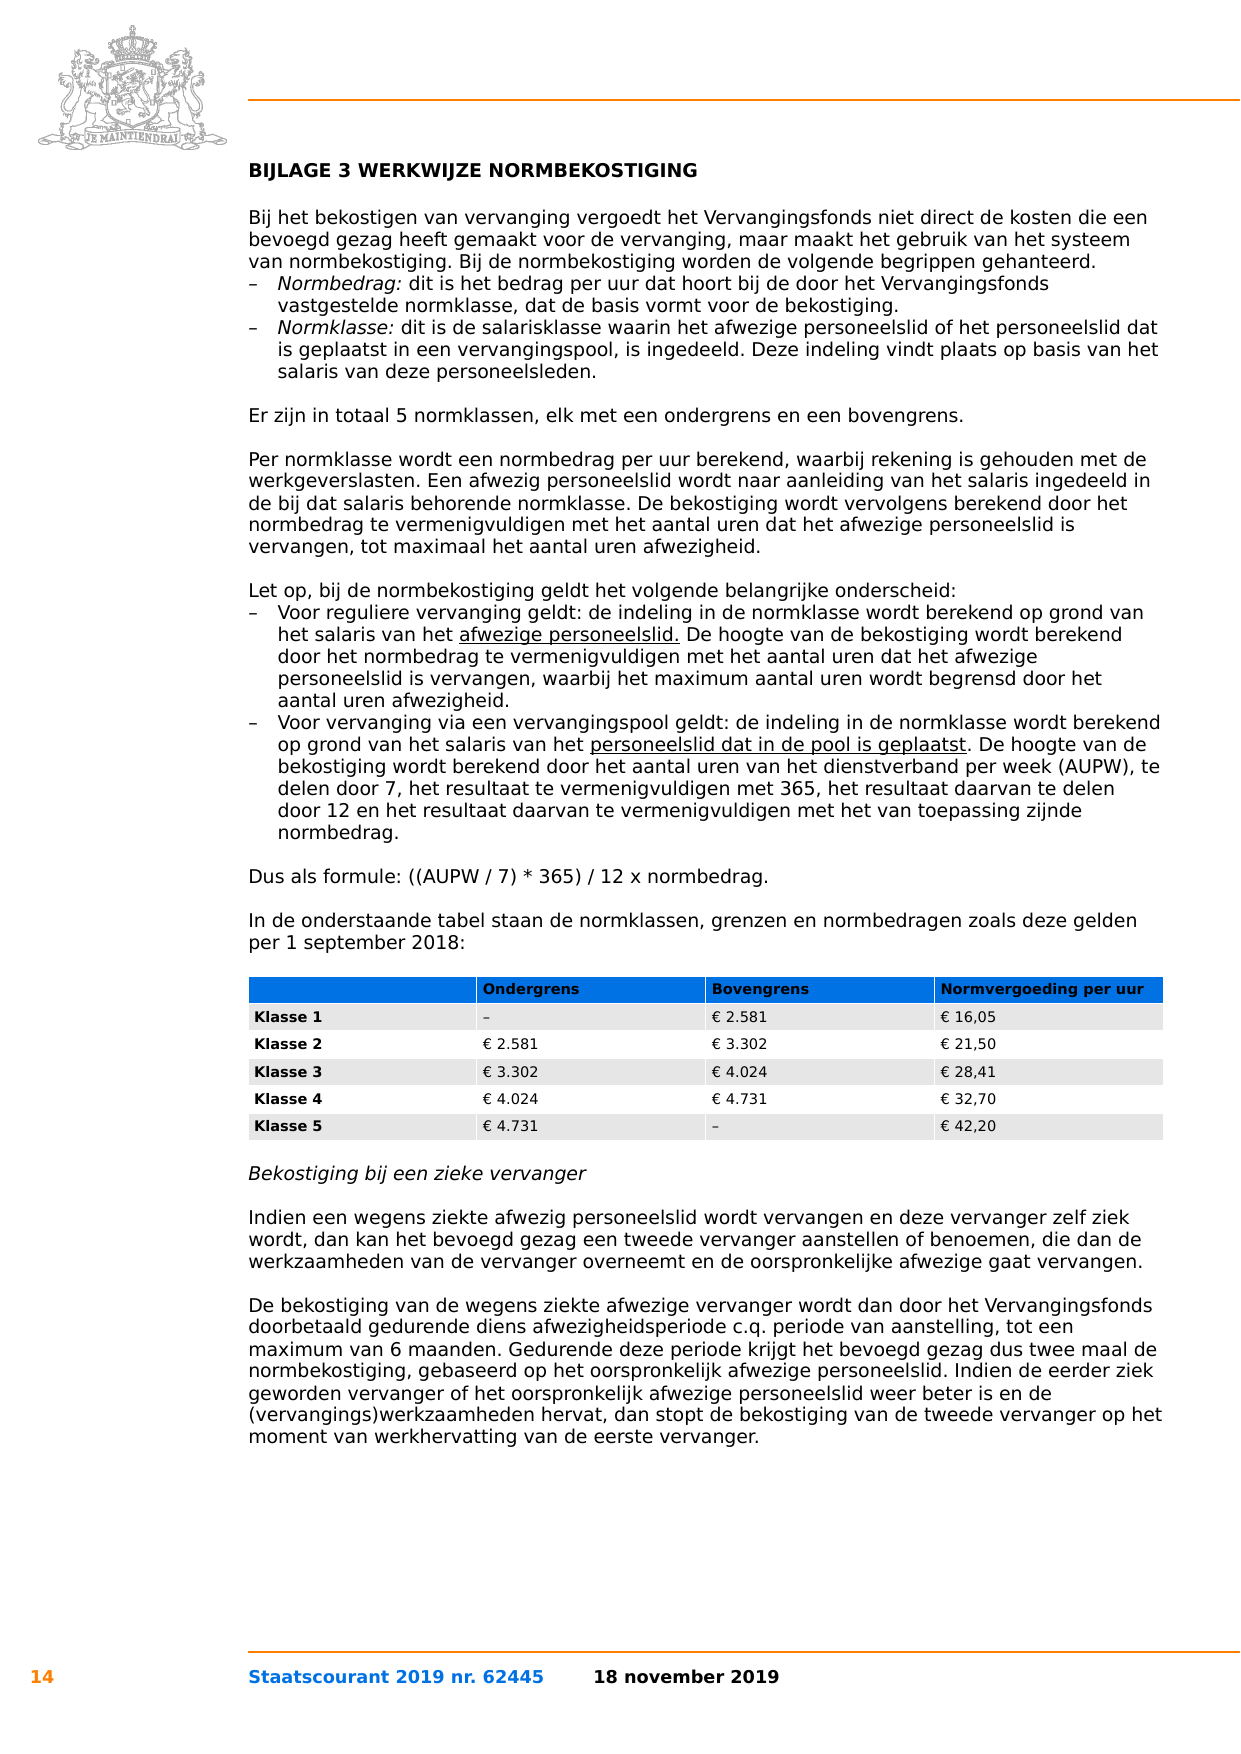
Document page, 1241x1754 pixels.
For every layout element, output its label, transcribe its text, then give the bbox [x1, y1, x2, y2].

table_cell Klasse 5 [249, 1114, 476, 1140]
table_cell – [706, 1114, 934, 1140]
table_cell € 2.581 [477, 1031, 705, 1058]
subtitle BIJLAGE 3 WERKWIJZE NORMBEKOSTIGING [248, 160, 1163, 182]
table_cell € 4.024 [706, 1059, 934, 1085]
table_cell € 4.024 [477, 1086, 705, 1112]
text – Normklasse: dit is de salarisklasse waarin het afwezige personeelslid of het personeelslid dat is geplaatst in een vervangingspool, is ingedeeld. Deze indeling vindt plaats op basis van het salaris van deze personeelsleden. [248, 317, 1163, 383]
table_cell Klasse 4 [249, 1086, 476, 1112]
text De bekostiging van de wegens ziekte afwezige vervanger wordt dan door het Vervangingsfonds doorbetaald gedurende diens afwezigheidsperiode c.q. periode van aanstelling, tot een maximum van 6 maanden. Gedurende deze periode krijgt het bevoegd gezag dus twee maal de normbekostiging, gebaseerd op het oorspronkelijk afwezige personeelslid. Indien de eerder ziek geworden vervanger of het oorspronkelijk afwezige personeelslid weer beter is en de (vervangings)werkzaamheden hervat, dan stopt de bekostiging van de tweede vervanger op het moment van werkhervatting van de eerste vervanger. [248, 1294, 1163, 1448]
table_cell Klasse 2 [249, 1031, 476, 1058]
text Per normklasse wordt een normbedrag per uur berekend, waarbij rekening is gehouden met de werkgeverslasten. Een afwezig personeelslid wordt naar aanleiding van het salaris ingedeeld in de bij dat salaris behorende normklasse. De bekostiging wordt vervolgens berekend door het normbedrag te vermenigvuldigen met het aantal uren dat het afwezige personeelslid is vervangen, tot maximaal het aantal uren afwezigheid. [248, 448, 1163, 558]
text Dus als formule: ((AUPW / 7) * 365) / 12 x normbedrag. [248, 866, 1163, 888]
table_cell Klasse 3 [249, 1059, 476, 1085]
table_cell € 4.731 [706, 1086, 934, 1112]
table_cell € 2.581 [706, 1004, 934, 1030]
table_header Bovengrens [706, 977, 934, 1003]
text – Normbedrag: dit is het bedrag per uur dat hoort bij de door het Vervangingsfonds vastgestelde normklasse, dat de basis vormt voor de bekostiging. [248, 273, 1163, 317]
table_cell € 4.731 [477, 1114, 705, 1140]
text Let op, bij de normbekostiging geldt het volgende belangrijke onderscheid: [248, 580, 1163, 602]
text Indien een wegens ziekte afwezig personeelslid wordt vervangen en deze vervanger zelf ziek wordt, dan kan het bevoegd gezag een tweede vervanger aanstellen of benoemen, die dan de werkzaamheden van de vervanger overneemt en de oorspronkelijke afwezige gaat vervangen. [248, 1207, 1163, 1273]
subtitle Bekostiging bij een zieke vervanger [248, 1163, 1163, 1185]
text In de onderstaande tabel staan de normklassen, grenzen en normbedragen zoals deze gelden per 1 september 2018: [248, 910, 1163, 954]
table_cell € 42,20 [935, 1114, 1163, 1140]
table_cell € 21,50 [935, 1031, 1163, 1058]
picture [38, 25, 227, 150]
table_cell – [477, 1004, 705, 1030]
table_cell Klasse 1 [249, 1004, 476, 1030]
table_cell € 3.302 [477, 1059, 705, 1085]
table_cell € 3.302 [706, 1031, 934, 1058]
text – Voor reguliere vervanging geldt: de indeling in de normklasse wordt berekend op grond van het salaris van het afwezige personeelslid. De hoogte van de bekostiging wordt berekend door het normbedrag te vermenigvuldigen met het aantal uren dat het afwezige personeelslid is vervangen, waarbij het maximum aantal uren wordt begrensd door het aantal uren afwezigheid. [248, 602, 1163, 712]
text Bij het bekostigen van vervanging vergoedt het Vervangingsfonds niet direct de kosten die een bevoegd gezag heeft gemaakt voor de vervanging, maar maakt het gebruik van het systeem van normbekostiging. Bij de normbekostiging worden de volgende begrippen gehanteerd. [248, 207, 1163, 273]
table_cell € 28,41 [935, 1059, 1163, 1085]
table_cell € 32,70 [935, 1086, 1163, 1112]
table_header [249, 977, 476, 1003]
table_cell € 16,05 [935, 1004, 1163, 1030]
text – Voor vervanging via een vervangingspool geldt: de indeling in de normklasse wordt berekend op grond van het salaris van het personeelslid dat in de pool is geplaatst. De hoogte van de bekostiging wordt berekend door het aantal uren van het dienstverband per week (AUPW), te delen door 7, het resultaat te vermenigvuldigen met 365, het resultaat daarvan te delen door 12 en het resultaat daarvan te vermenigvuldigen met het van toepassing zijnde normbedrag. [248, 712, 1163, 844]
table_header Ondergrens [477, 977, 705, 1003]
text Er zijn in totaal 5 normklassen, elk met een ondergrens en een bovengrens. [248, 404, 1163, 427]
table_header Normvergoeding per uur [935, 977, 1163, 1003]
